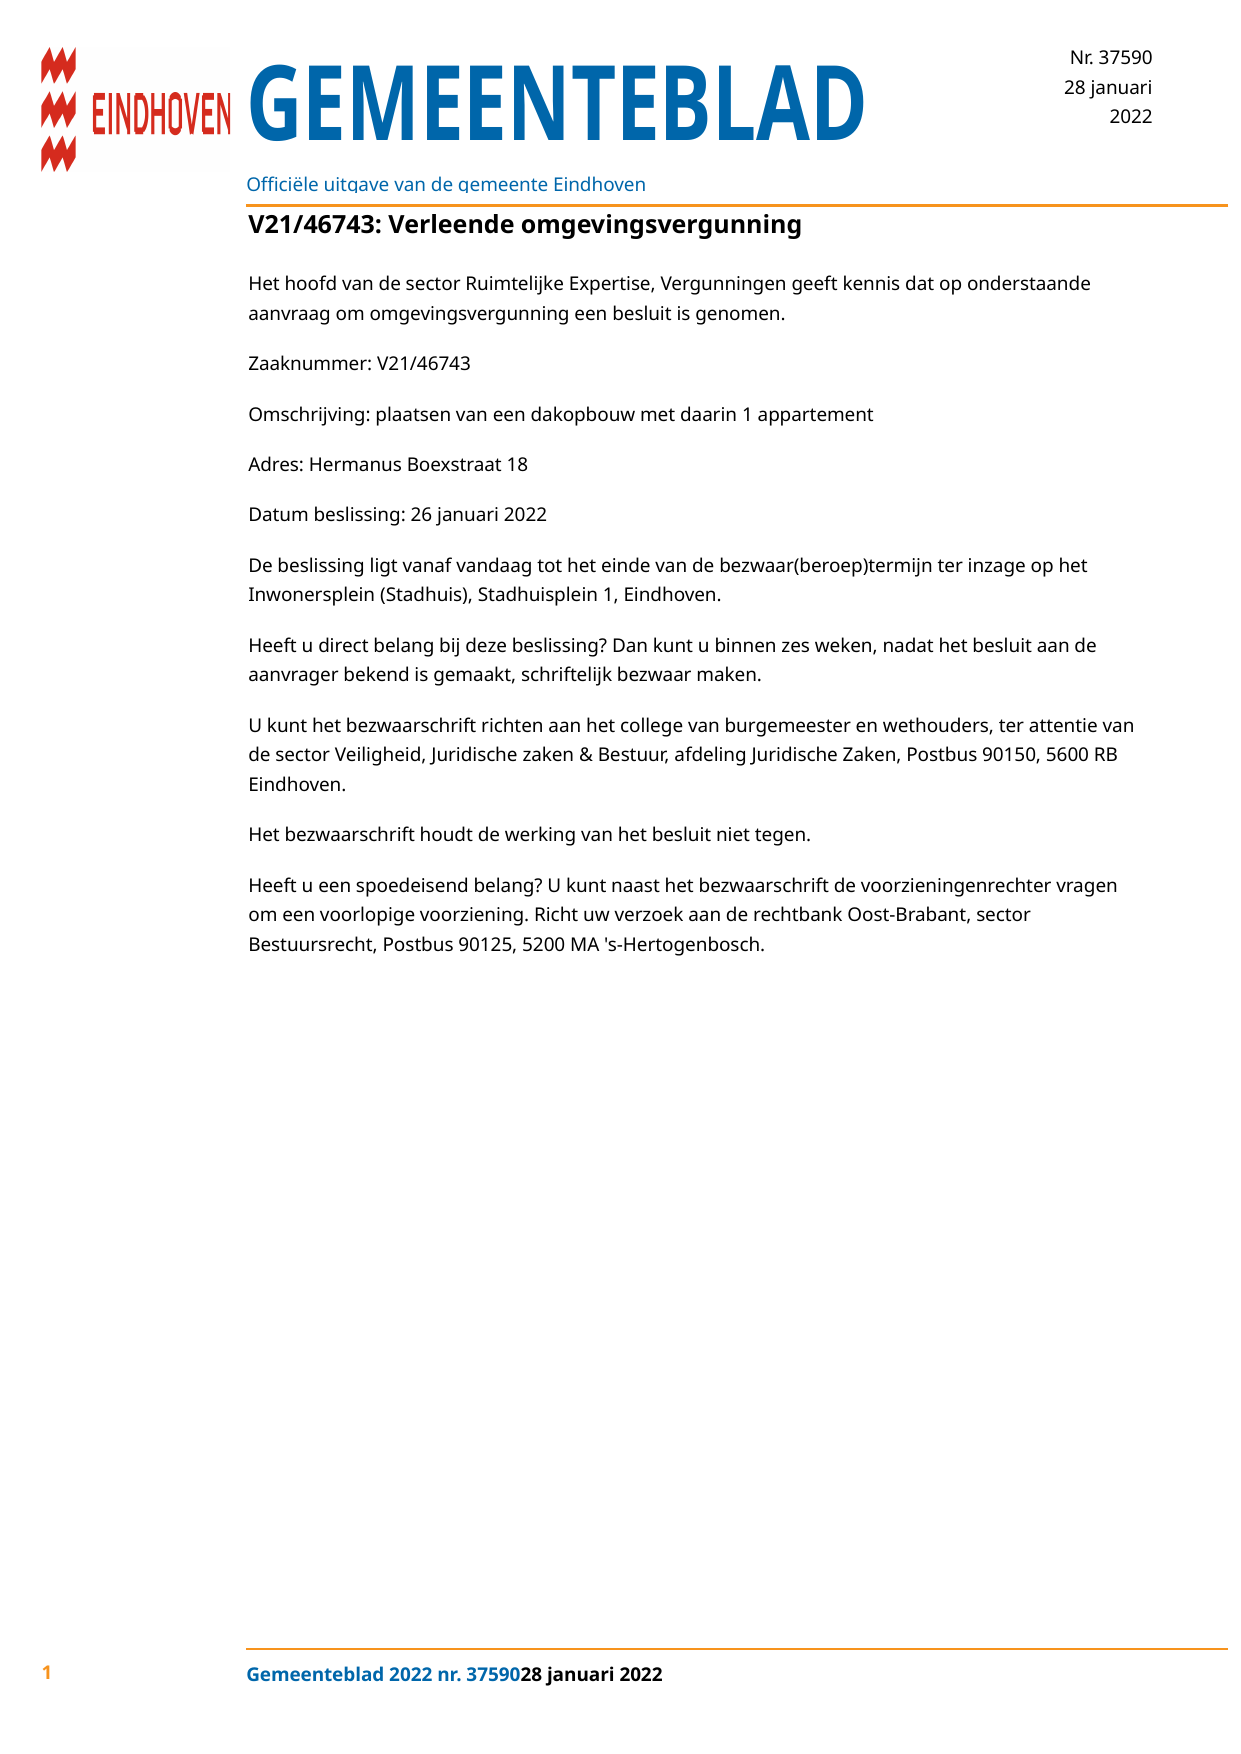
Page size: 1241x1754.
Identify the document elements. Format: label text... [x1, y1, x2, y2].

text Heeft u een spoedeisend belang? U kunt naast het bezwaarschrift de voorzieningenrechter vragen om een voorlopige voorziening. Richt uw verzoek aan de rechtbank Oost-Brabant, sector Bestuursrecht, Postbus 90125, 5200 MA 's-Hertogenbosch. [248, 872, 1152, 957]
text Datum beslissing: 26 januari 2022 [248, 502, 1152, 527]
text Adres: Hermanus Boexstraat 18 [248, 451, 1152, 477]
text Omschrijving: plaatsen van een dakopbouw met daarin 1 appartement [248, 401, 1152, 426]
text U kunt het bezwaarschrift richten aan het college van burgemeester en wethouders, ter attentie van de sector Veiligheid, Juridische zaken & Bestuur, afdeling Juridische Zaken, Postbus 90150, 5600 RB Eindhoven. [248, 712, 1152, 797]
text De beslissing ligt vanaf vandaag tot het einde van de bezwaar(beroep)termijn ter inzage op het Inwonersplein (Stadhuis), Stadhuisplein 1, Eindhoven. [248, 552, 1152, 607]
text Zaaknummer: V21/46743 [248, 350, 1152, 376]
text Het bezwaarschrift houdt de werking van het besluit niet tegen. [248, 822, 1152, 847]
text Heeft u direct belang bij deze beslissing? Dan kunt u binnen zes weken, nadat het besluit aan de aanvrager bekend is gemaakt, schriftelijk bezwaar maken. [248, 632, 1152, 687]
text V21/46743: Verleende omgevingsvergunning [248, 207, 1152, 241]
text Het hoofd van de sector Ruimtelijke Expertise, Vergunningen geeft kennis dat op onderstaande aanvraag om omgevingsvergunning een besluit is genomen. [248, 270, 1152, 326]
picture [41, 47, 231, 172]
